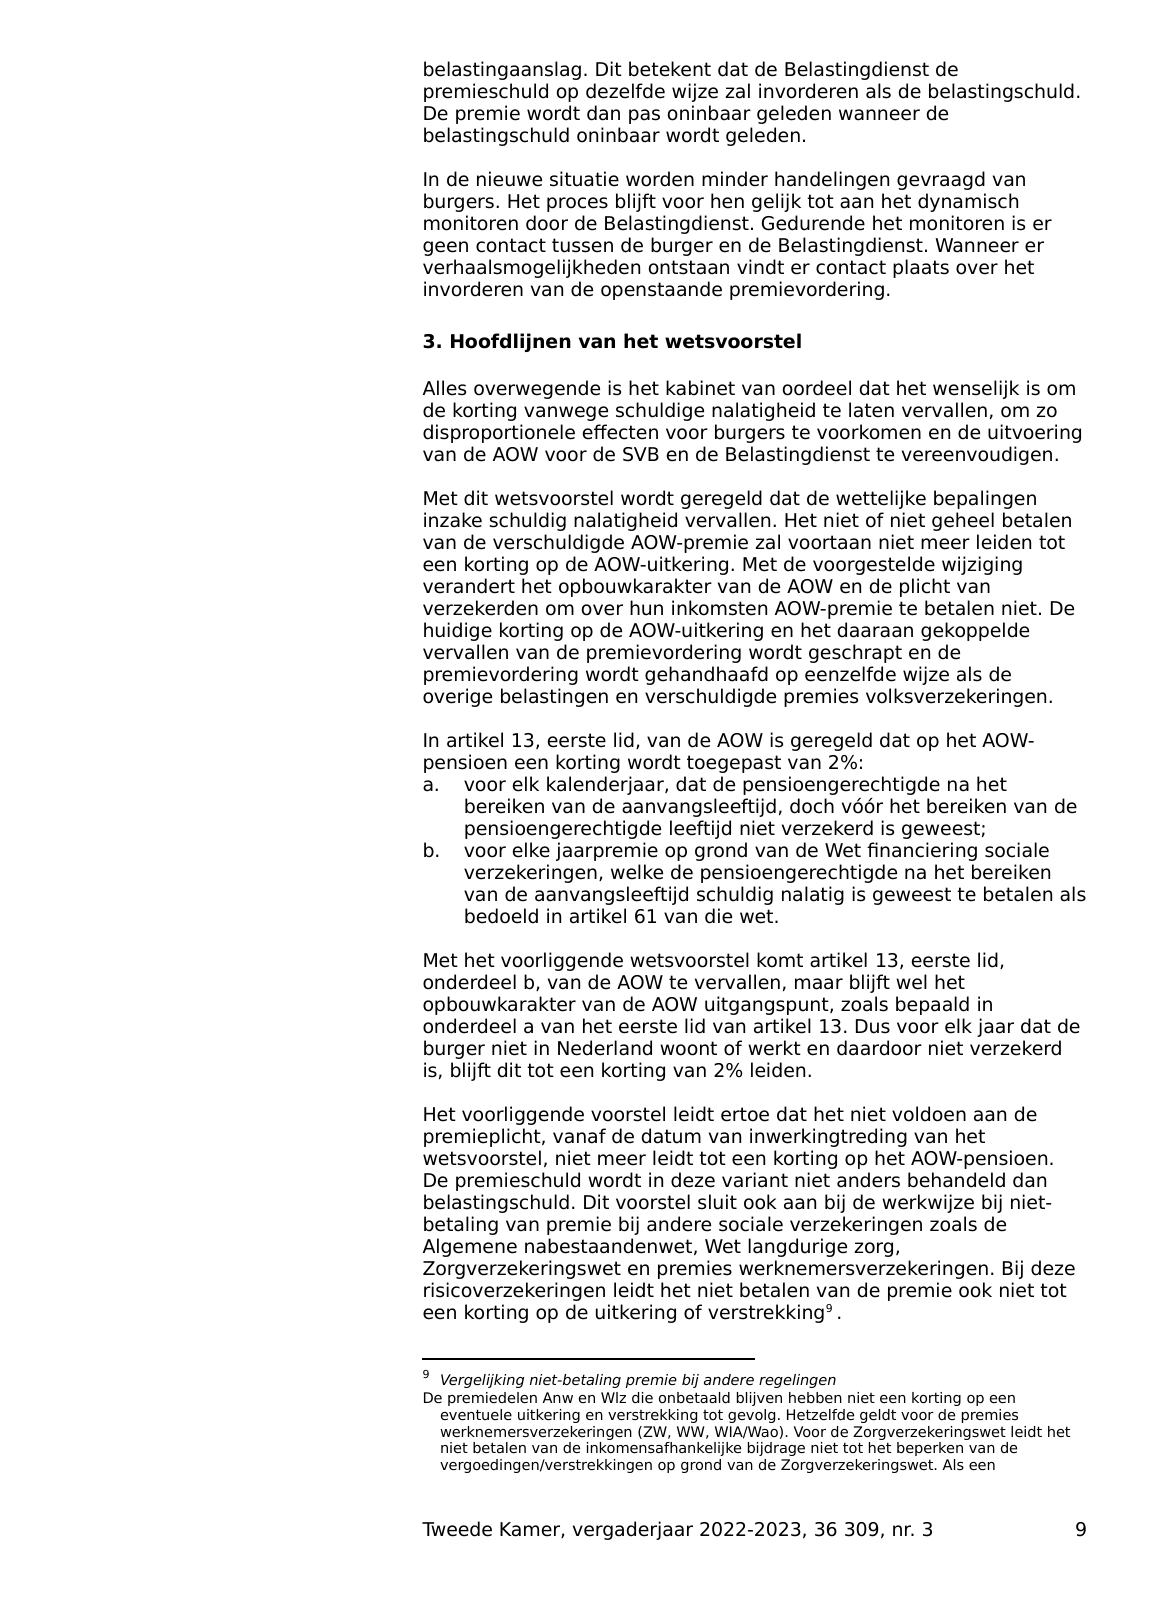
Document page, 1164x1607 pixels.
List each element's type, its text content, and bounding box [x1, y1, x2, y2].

text b. voor elke jaarpremie op grond van de Wet financiering sociale verzekeringen, welke de pensioengerechtigde na het bereiken van de aanvangsleeftijd schuldig nalatig is geweest te betalen als bedoeld in artikel 61 van die wet. [422, 840, 1087, 928]
text Vergelijking niet-betaling premie bij andere regelingen [422, 1368, 1087, 1390]
text a. voor elk kalenderjaar, dat de pensioengerechtigde na het bereiken van de aanvangsleeftijd, doch vóór het bereiken van de pensioengerechtigde leeftijd niet verzekerd is geweest; [422, 774, 1087, 840]
text Met dit wetsvoorstel wordt geregeld dat de wettelijke bepalingen inzake schuldig nalatigheid vervallen. Het niet of niet geheel betalen van de verschuldigde AOW-premie zal voortaan niet meer leiden tot een korting op de AOW-uitkering. Met de voorgestelde wijziging verandert het opbouwkarakter van de AOW en de plicht van verzekerden om over hun inkomsten AOW-premie te betalen niet. De huidige korting op de AOW-uitkering en het daaraan gekoppelde vervallen van de premievordering wordt geschrapt en de premievordering wordt gehandhaafd op eenzelfde wijze als de overige belastingen en verschuldigde premies volksverzekeringen. [422, 488, 1087, 708]
text In de nieuwe situatie worden minder handelingen gevraagd van burgers. Het proces blijft voor hen gelijk tot aan het dynamisch monitoren door de Belastingdienst. Gedurende het monitoren is er geen contact tussen de burger en de Belastingdienst. Wanneer er verhaalsmogelijkheden ontstaan vindt er contact plaats over het invorderen van de openstaande premievordering. [422, 169, 1087, 301]
text In artikel 13, eerste lid, van de AOW is geregeld dat op het AOW-pensioen een korting wordt toegepast van 2%: [422, 730, 1087, 774]
text Het voorliggende voorstel leidt ertoe dat het niet voldoen aan de premieplicht, vanaf de datum van inwerkingtreding van het wetsvoorstel, niet meer leidt tot een korting op het AOW-pensioen. De premieschuld wordt in deze variant niet anders behandeld dan belastingschuld. Dit voorstel sluit ook aan bij de werkwijze bij niet-betaling van premie bij andere sociale verzekeringen zoals de Algemene nabestaandenwet, Wet langdurige zorg, Zorgverzekeringswet en premies werknemersverzekeringen. Bij deze risicoverzekeringen leidt het niet betalen van de premie ook niet tot een korting op de uitkering of verstrekking. [422, 1104, 1087, 1324]
text Met het voorliggende wetsvoorstel komt artikel 13, eerste lid, onderdeel b, van de AOW te vervallen, maar blijft wel het opbouwkarakter van de AOW uitgangspunt, zoals bepaald in onderdeel a van het eerste lid van artikel 13. Dus voor elk jaar dat de burger niet in Nederland woont of werkt en daardoor niet verzekerd is, blijft dit tot een korting van 2% leiden. [422, 950, 1087, 1082]
text Alles overwegende is het kabinet van oordeel dat het wenselijk is om de korting vanwege schuldige nalatigheid te laten vervallen, om zo disproportionele effecten voor burgers te voorkomen en de uitvoering van de AOW voor de SVB en de Belastingdienst te vereenvoudigen. [422, 378, 1087, 466]
text De premiedelen Anw en Wlz die onbetaald blijven hebben niet een korting op een eventuele uitkering en verstrekking tot gevolg. Hetzelfde geldt voor de premies werknemersverzekeringen (ZW, WW, WIA/Wao). Voor de Zorgverzekeringswet leidt het niet betalen van de inkomensafhankelijke bijdrage niet tot het beperken van de vergoedingen/verstrekkingen op grond van de Zorgverzekeringswet. Als een [422, 1390, 1087, 1474]
subtitle 3. Hoofdlijnen van het wetsvoorstel [422, 331, 1087, 353]
text belastingaanslag. Dit betekent dat de Belastingdienst de premieschuld op dezelfde wijze zal invorderen als de belastingschuld. De premie wordt dan pas oninbaar geleden wanneer de belastingschuld oninbaar wordt geleden. [422, 59, 1087, 147]
